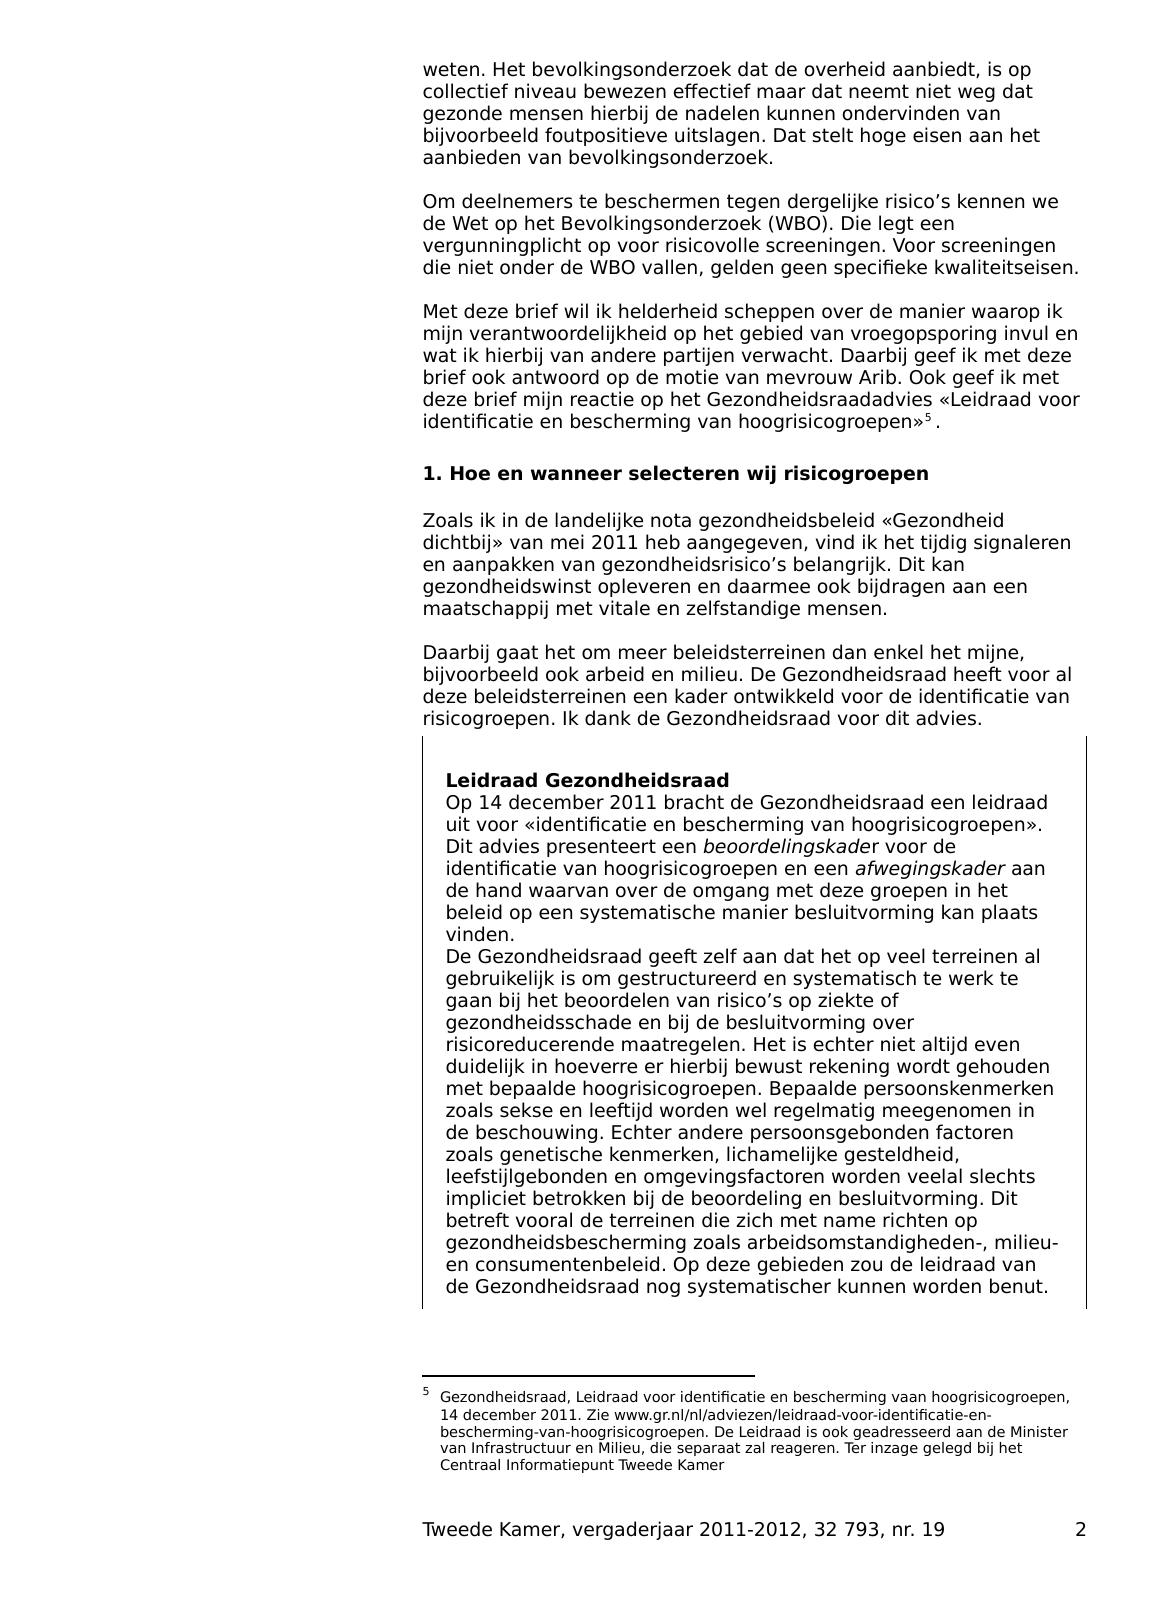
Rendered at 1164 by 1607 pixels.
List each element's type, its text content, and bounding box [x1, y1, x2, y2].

text weten. Het bevolkingsonderzoek dat de overheid aanbiedt, is op collectief niveau bewezen effectief maar dat neemt niet weg dat gezonde mensen hierbij de nadelen kunnen ondervinden van bijvoorbeeld foutpositieve uitslagen. Dat stelt hoge eisen aan het aanbieden van bevolkingsonderzoek. [422, 59, 1087, 169]
text Daarbij gaat het om meer beleidsterreinen dan enkel het mijne, bijvoorbeeld ook arbeid en milieu. De Gezondheidsraad heeft voor al deze beleidsterreinen een kader ontwikkeld voor de identificatie van risicogroepen. Ik dank de Gezondheidsraad voor dit advies. [422, 642, 1087, 730]
text Zoals ik in de landelijke nota gezondheidsbeleid «Gezondheid dichtbij» van mei 2011 heb aangegeven, vind ik het tijdig signaleren en aanpakken van gezondheidsrisico’s belangrijk. Dit kan gezondheidswinst opleveren en daarmee ook bijdragen aan een maatschappij met vitale en zelfstandige mensen. [422, 510, 1087, 620]
text Om deelnemers te beschermen tegen dergelijke risico’s kennen we de Wet op het Bevolkingsonderzoek (WBO). Die legt een vergunningplicht op voor risicovolle screeningen. Voor screeningen die niet onder de WBO vallen, gelden geen specifieke kwaliteitseisen. [422, 191, 1087, 279]
subtitle 1. Hoe en wanneer selecteren wij risicogroepen [422, 463, 1087, 485]
table_header Leidraad Gezondheidsraad Op 14 december 2011 bracht de Gezondheidsraad een leidraad uit voor «identificatie en bescherming van hoogrisicogroepen». Dit advies presenteert een beoordelingskader voor de identificatie van hoogrisicogroepen en een afwegingskader aan de hand waarvan over de omgang met deze groepen in het beleid op een systematische manier besluitvorming kan plaats vinden. De Gezondheidsraad geeft zelf aan dat het op veel terreinen al gebruikelijk is om gestructureerd en systematisch te werk te gaan bij het beoordelen van risico’s op ziekte of gezondheidsschade en bij de besluitvorming over risicoreducerende maatregelen. Het is echter niet altijd even duidelijk in hoeverre er hierbij bewust rekening wordt gehouden met bepaalde hoogrisicogroepen. Bepaalde persoonskenmerken zoals sekse en leeftijd worden wel regelmatig meegenomen in de beschouwing. Echter andere persoonsgebonden factoren zoals genetische kenmerken, lichamelijke gesteldheid, leefstijlgebonden en omgevingsfactoren worden veelal slechts impliciet betrokken bij de beoordeling en besluitvorming. Dit betreft vooral de terreinen die zich met name richten op gezondheidsbescherming zoals arbeidsomstandigheden-, milieu- en consumentenbeleid. Op deze gebieden zou de leidraad van de Gezondheidsraad nog systematischer kunnen worden benut. [423, 736, 1086, 1309]
text Met deze brief wil ik helderheid scheppen over de manier waarop ik mijn verantwoordelijkheid op het gebied van vroegopsporing invul en wat ik hierbij van andere partijen verwacht. Daarbij geef ik met deze brief ook antwoord op de motie van mevrouw Arib. Ook geef ik met deze brief mijn reactie op het Gezondheidsraadadvies «Leidraad voor identificatie en bescherming van hoogrisicogroepen». [422, 301, 1087, 433]
text Gezondheidsraad, Leidraad voor identificatie en bescherming vaan hoogrisicogroepen, 14 december 2011. Zie www.gr.nl/nl/adviezen/leidraad-voor-identificatie-en-bescherming-van-hoogrisicogroepen. De Leidraad is ook geadresseerd aan de Minister van Infrastructuur en Milieu, die separaat zal reageren. Ter inzage gelegd bij het Centraal Informatiepunt Tweede Kamer [422, 1385, 1087, 1474]
